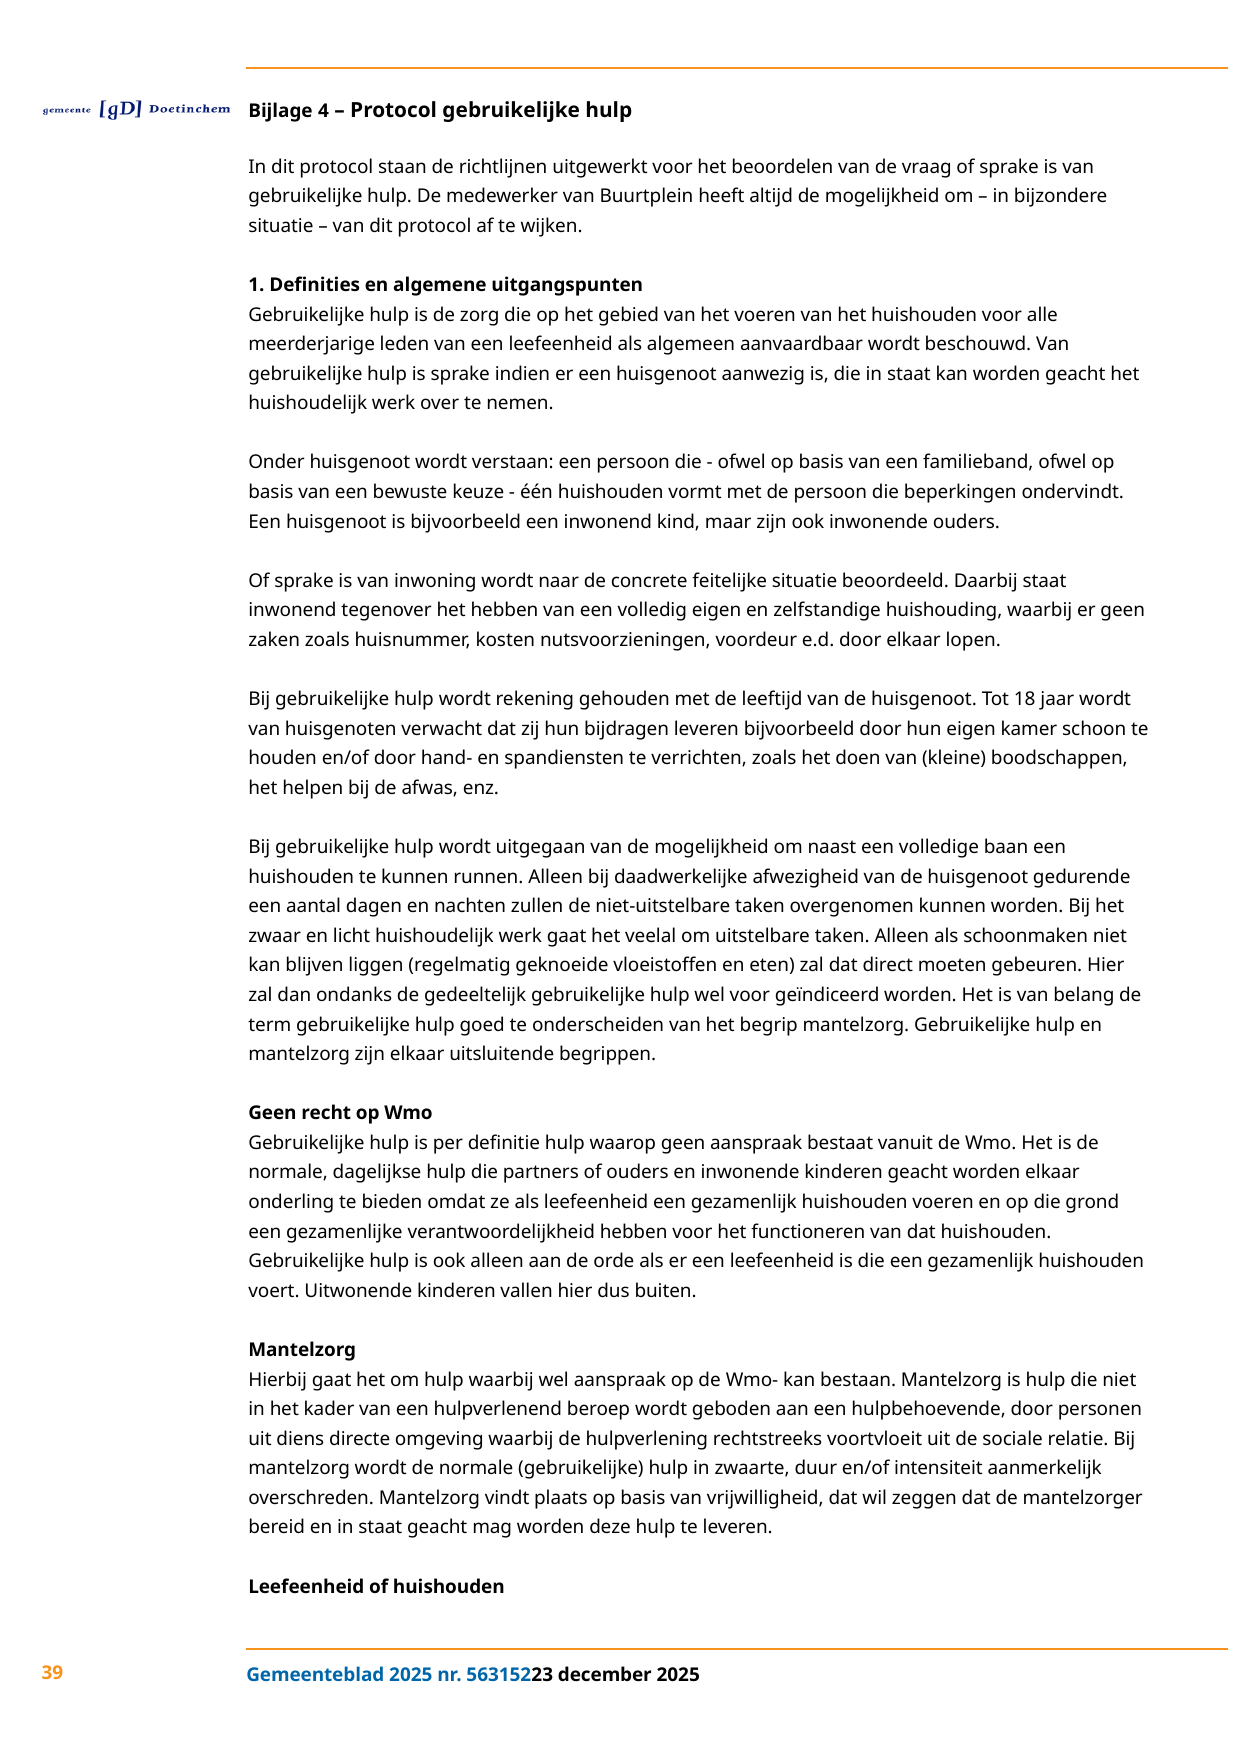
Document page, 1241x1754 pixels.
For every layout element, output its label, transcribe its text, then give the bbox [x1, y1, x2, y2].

text 1. Definities en algemene uitgangspunten [248, 271, 1152, 297]
text Geen recht op Wmo [248, 1099, 1152, 1125]
text Mantelzorg [248, 1336, 1152, 1362]
text Bij gebruikelijke hulp wordt rekening gehouden met de leeftijd van de huisgenoot. Tot 18 jaar wordt van huisgenoten verwacht dat zij hun bijdragen leveren bijvoorbeeld door hun eigen kamer schoon te houden en/of door hand- en spandiensten te verrichten, zoals het doen van (kleine) boodschappen, het helpen bij de afwas, enz. [248, 685, 1152, 800]
text Gebruikelijke hulp is de zorg die op het gebied van het voeren van het huishouden voor alle meerderjarige leden van een leefeenheid als algemeen aanvaardbaar wordt beschouwd. Van gebruikelijke hulp is sprake indien er een huisgenoot aanwezig is, die in staat kan worden geacht het huishoudelijk werk over te nemen. [248, 301, 1152, 415]
text Hierbij gaat het om hulp waarbij wel aanspraak op de Wmo- kan bestaan. Mantelzorg is hulp die niet in het kader van een hulpverlenend beroep wordt geboden aan een hulpbehoevende, door personen uit diens directe omgeving waarbij de hulpverlening rechtstreeks voortvloeit uit de sociale relatie. Bij mantelzorg wordt de normale (gebruikelijke) hulp in zwaarte, duur en/of intensiteit aanmerkelijk overschreden. Mantelzorg vindt plaats op basis van vrijwilligheid, dat wil zeggen dat de mantelzorger bereid en in staat geacht mag worden deze hulp te leveren. [248, 1366, 1152, 1539]
text Leefeenheid of huishouden [248, 1573, 1152, 1599]
text Gebruikelijke hulp is per definitie hulp waarop geen aanspraak bestaat vanuit de Wmo. Het is de normale, dagelijkse hulp die partners of ouders en inwonende kinderen geacht worden elkaar onderling te bieden omdat ze als leefeenheid een gezamenlijk huishouden voeren en op die grond een gezamenlijke verantwoordelijkheid hebben voor het functioneren van dat huishouden. Gebruikelijke hulp is ook alleen aan de orde als er een leefeenheid is die een gezamenlijk huishouden voert. Uitwonende kinderen vallen hier dus buiten. [248, 1129, 1152, 1303]
text Onder huisgenoot wordt verstaan: een persoon die - ofwel op basis van een familieband, ofwel op basis van een bewuste keuze - één huishouden vormt met de persoon die beperkingen ondervindt. Een huisgenoot is bijvoorbeeld een inwonend kind, maar zijn ook inwonende ouders. [248, 449, 1152, 534]
text Bij gebruikelijke hulp wordt uitgegaan van de mogelijkheid om naast een volledige baan een huishouden te kunnen runnen. Alleen bij daadwerkelijke afwezigheid van de huisgenoot gedurende een aantal dagen en nachten zullen de niet-uitstelbare taken overgenomen kunnen worden. Bij het zwaar en licht huishoudelijk werk gaat het veelal om uitstelbare taken. Alleen als schoonmaken niet kan blijven liggen (regelmatig geknoeide vloeistoffen en eten) zal dat direct moeten gebeuren. Hier zal dan ondanks de gedeeltelijk gebruikelijke hulp wel voor geïndiceerd worden. Het is van belang de term gebruikelijke hulp goed te onderscheiden van het begrip mantelzorg. Gebruikelijke hulp en mantelzorg zijn elkaar uitsluitende begrippen. [248, 833, 1152, 1066]
text Bijlage 4 – Protocol gebruikelijke hulp [248, 95, 1152, 123]
text In dit protocol staan de richtlijnen uitgewerkt voor het beoordelen van de vraag of sprake is van gebruikelijke hulp. De medewerker van Buurtplein heeft altijd de mogelijkheid om – in bijzondere situatie – van dit protocol af te wijken. [248, 153, 1152, 238]
text Of sprake is van inwoning wordt naar de concrete feitelijke situatie beoordeeld. Daarbij staat inwonend tegenover het hebben van een volledig eigen en zelfstandige huishouding, waarbij er geen zaken zoals huisnummer, kosten nutsvoorzieningen, voordeur e.d. door elkaar lopen. [248, 567, 1152, 652]
picture [41, 47, 231, 172]
